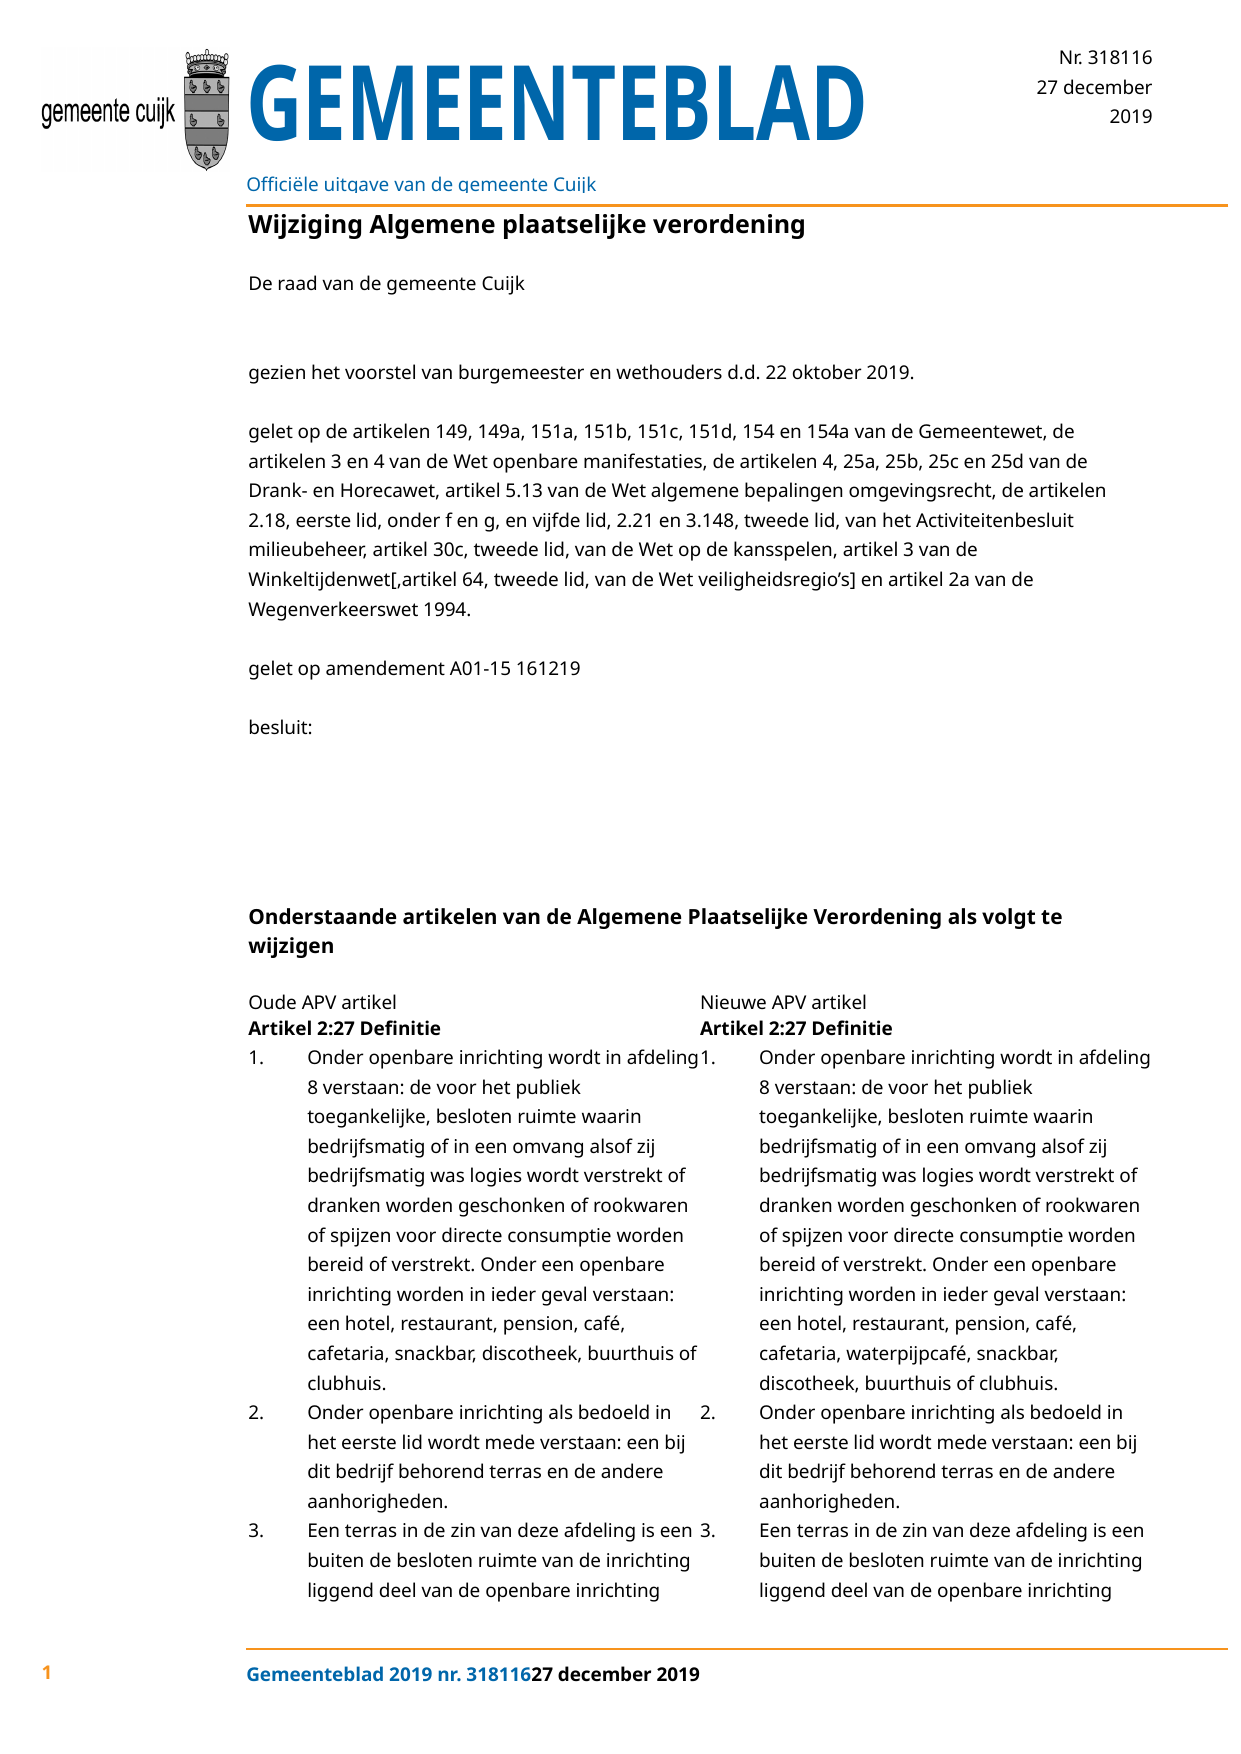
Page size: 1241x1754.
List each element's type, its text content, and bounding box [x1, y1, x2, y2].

text gezien het voorstel van burgemeester en wethouders d.d. 22 oktober 2019. [248, 359, 1152, 385]
text gelet op de artikelen 149, 149a, 151a, 151b, 151c, 151d, 154 en 154a van de Gemeentewet, de artikelen 3 en 4 van de Wet openbare manifestaties, de artikelen 4, 25a, 25b, 25c en 25d van de Drank- en Horecawet, artikel 5.13 van de Wet algemene bepalingen omgevingsrecht, de artikelen 2.18, eerste lid, onder f en g, en vijfde lid, 2.21 en 3.148, tweede lid, van het Activiteitenbesluit milieubeheer, artikel 30c, tweede lid, van de Wet op de kansspelen, artikel 3 van de Winkeltijdenwet[,artikel 64, tweede lid, van de Wet veiligheidsregio’s] en artikel 2a van de Wegenverkeerswet 1994. [248, 418, 1152, 621]
text gelet op amendement A01-15 161219 [248, 655, 1152, 681]
text besluit: [248, 714, 1152, 740]
table_cell Artikel 2:27 Definitie Onder openbare inrichting wordt in afdeling 8 verstaan: de voor het publiek toegankelijke, besloten ruimte waarin bedrijfsmatig of in een omvang alsof zij bedrijfsmatig was logies wordt verstrekt of dranken worden geschonken of rookwaren of spijzen voor directe consumptie worden bereid of verstrekt. Onder een openbare inrichting worden in ieder geval verstaan: een hotel, restaurant, pension, café, cafetaria, waterpijpcafé, snackbar, discotheek, buurthuis of clubhuis. Onder openbare inrichting als bedoeld in het eerste lid wordt mede verstaan: een bij dit bedrijf behorend terras en de andere aanhorigheden. Een terras in de zin van deze afdeling is een buiten de besloten ruimte van de inrichting liggend deel van de openbare inrichting [700, 1015, 1152, 1603]
text Wijziging Algemene plaatselijke verordening [248, 207, 1152, 241]
text Onderstaande artikelen van de Algemene Plaatselijke Verordening als volgt te wijzigen [248, 902, 1152, 959]
table_header Nieuwe APV artikel [700, 989, 1152, 1015]
picture [41, 47, 231, 172]
table_cell Artikel 2:27 Definitie Onder openbare inrichting wordt in afdeling 8 verstaan: de voor het publiek toegankelijke, besloten ruimte waarin bedrijfsmatig of in een omvang alsof zij bedrijfsmatig was logies wordt verstrekt of dranken worden geschonken of rookwaren of spijzen voor directe consumptie worden bereid of verstrekt. Onder een openbare inrichting worden in ieder geval verstaan: een hotel, restaurant, pension, café, cafetaria, snackbar, discotheek, buurthuis of clubhuis. Onder openbare inrichting als bedoeld in het eerste lid wordt mede verstaan: een bij dit bedrijf behorend terras en de andere aanhorigheden. Een terras in de zin van deze afdeling is een buiten de besloten ruimte van de inrichting liggend deel van de openbare inrichting [248, 1015, 700, 1603]
text De raad van de gemeente Cuijk [248, 270, 1152, 296]
table_header Oude APV artikel [248, 989, 700, 1015]
